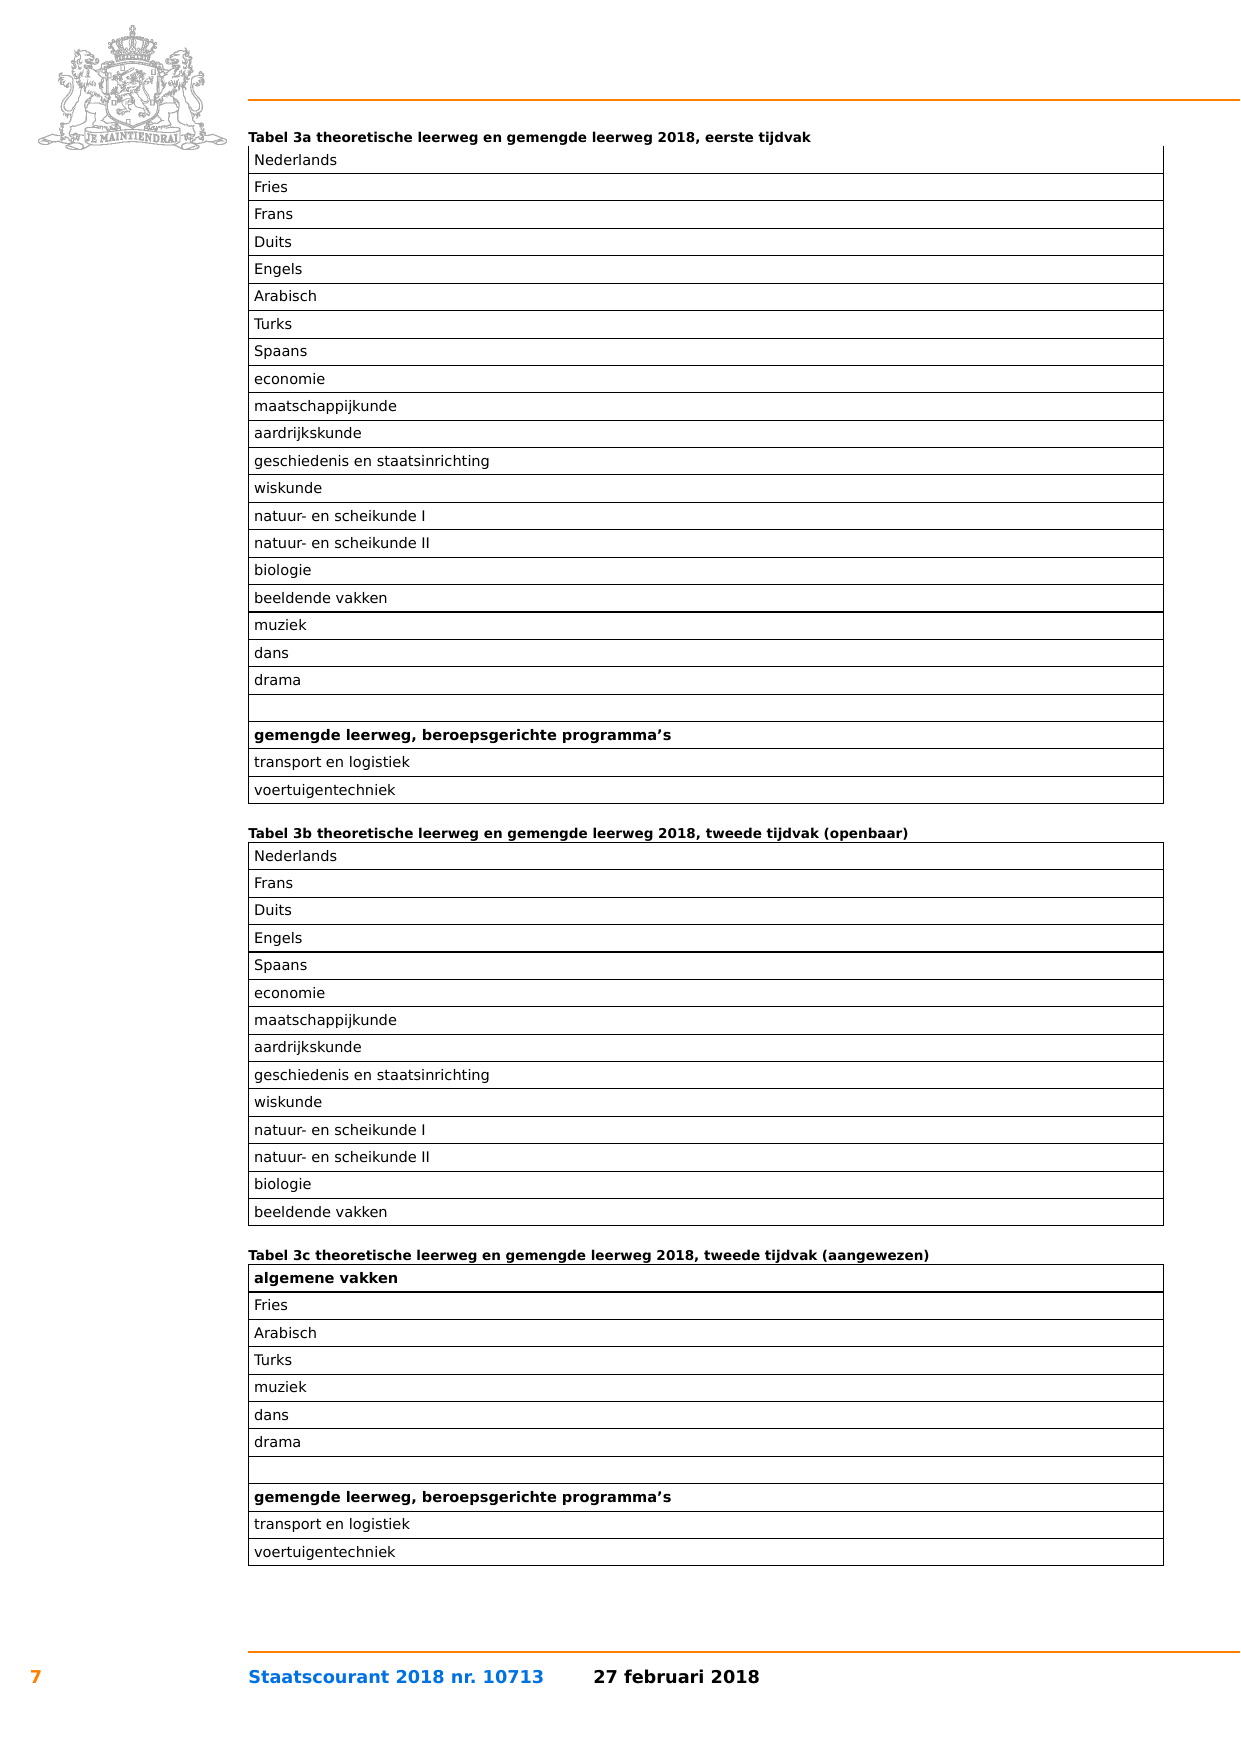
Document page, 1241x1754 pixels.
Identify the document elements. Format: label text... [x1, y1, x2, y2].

table_cell muziek [249, 613, 1163, 639]
table_cell maatschappijkunde [249, 393, 1163, 419]
table_cell geschiedenis en staatsinrichting [249, 1062, 1163, 1088]
table_cell natuur- en scheikunde I [249, 503, 1163, 529]
table_cell transport en logistiek [249, 749, 1163, 776]
table_header Tabel 3a theoretische leerweg en gemengde leerweg 2018, eerste tijdvak [248, 130, 1163, 146]
table_cell drama [249, 667, 1163, 693]
table_header Tabel 3c theoretische leerweg en gemengde leerweg 2018, tweede tijdvak (aangewezen) [248, 1248, 1163, 1264]
table_cell Engels [249, 925, 1163, 951]
table_cell Nederlands [249, 843, 1163, 869]
table_cell aardrijkskunde [249, 1035, 1163, 1061]
table_cell biologie [249, 1172, 1163, 1198]
table_cell drama [249, 1429, 1163, 1456]
table_cell wiskunde [249, 1089, 1163, 1116]
table_cell Spaans [249, 339, 1163, 365]
table_cell Frans [249, 870, 1163, 897]
table_cell dans [249, 1402, 1163, 1428]
table_cell beeldende vakken [249, 585, 1163, 611]
table_cell gemengde leerweg, beroepsgerichte programma’s [249, 722, 1163, 748]
table_cell biologie [249, 558, 1163, 584]
table_cell Fries [249, 1293, 1163, 1319]
table_header Tabel 3b theoretische leerweg en gemengde leerweg 2018, tweede tijdvak (openbaar) [248, 826, 1163, 842]
table_cell voertuigentechniek [249, 777, 1163, 803]
table_cell natuur- en scheikunde II [249, 1144, 1163, 1171]
table_cell natuur- en scheikunde II [249, 530, 1163, 557]
picture [38, 25, 227, 150]
table_cell economie [249, 980, 1163, 1006]
table_cell Engels [249, 256, 1163, 283]
table_cell Turks [249, 311, 1163, 337]
table_cell transport en logistiek [249, 1512, 1163, 1538]
table_cell geschiedenis en staatsinrichting [249, 448, 1163, 474]
table_cell Arabisch [249, 1320, 1163, 1346]
table_cell Duits [249, 229, 1163, 255]
table_cell beeldende vakken [249, 1199, 1163, 1225]
table_cell Arabisch [249, 284, 1163, 310]
table_cell gemengde leerweg, beroepsgerichte programma’s [249, 1484, 1163, 1511]
table_cell voertuigentechniek [249, 1539, 1163, 1565]
table_cell Nederlands [249, 146, 1163, 173]
table_cell Frans [249, 201, 1163, 228]
table_cell [249, 1457, 1163, 1483]
table_cell natuur- en scheikunde I [249, 1117, 1163, 1143]
table_cell Turks [249, 1347, 1163, 1373]
table_cell aardrijkskunde [249, 421, 1163, 447]
table_cell maatschappijkunde [249, 1007, 1163, 1033]
table_cell economie [249, 366, 1163, 392]
table_cell dans [249, 640, 1163, 666]
table_cell wiskunde [249, 475, 1163, 502]
table_cell Duits [249, 898, 1163, 924]
table_cell algemene vakken [249, 1265, 1163, 1291]
table_cell Spaans [249, 953, 1163, 979]
table_cell [249, 695, 1163, 721]
table_cell muziek [249, 1375, 1163, 1401]
table_cell Fries [249, 174, 1163, 200]
